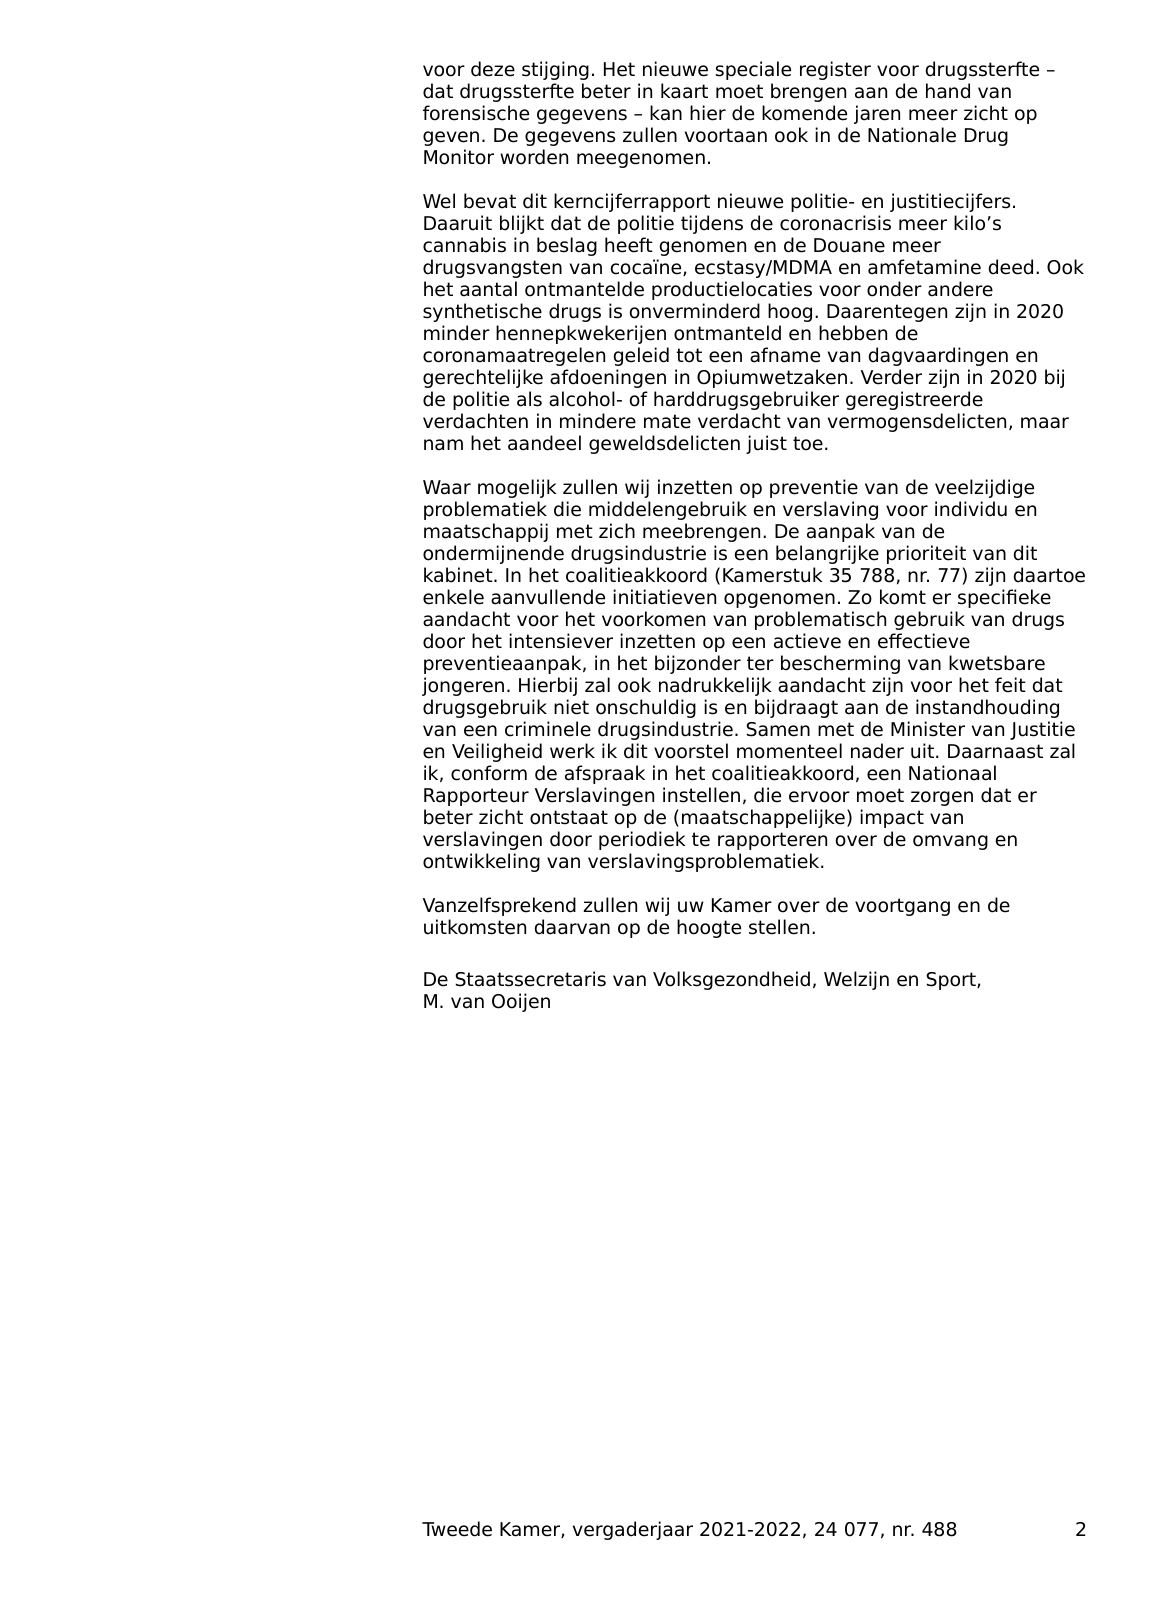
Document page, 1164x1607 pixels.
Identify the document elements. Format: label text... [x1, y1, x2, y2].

text voor deze stijging. Het nieuwe speciale register voor drugssterfte – dat drugssterfte beter in kaart moet brengen aan de hand van forensische gegevens – kan hier de komende jaren meer zicht op geven. De gegevens zullen voortaan ook in de Nationale Drug Monitor worden meegenomen. [422, 59, 1087, 169]
text Wel bevat dit kerncijferrapport nieuwe politie- en justitiecijfers. Daaruit blijkt dat de politie tijdens de coronacrisis meer kilo’s cannabis in beslag heeft genomen en de Douane meer drugsvangsten van cocaïne, ecstasy/MDMA en amfetamine deed. Ook het aantal ontmantelde productielocaties voor onder andere synthetische drugs is onverminderd hoog. Daarentegen zijn in 2020 minder hennepkwekerijen ontmanteld en hebben de coronamaatregelen geleid tot een afname van dagvaardingen en gerechtelijke afdoeningen in Opiumwetzaken. Verder zijn in 2020 bij de politie als alcohol- of harddrugsgebruiker geregistreerde verdachten in mindere mate verdacht van vermogensdelicten, maar nam het aandeel geweldsdelicten juist toe. [422, 191, 1087, 455]
text Waar mogelijk zullen wij inzetten op preventie van de veelzijdige problematiek die middelengebruik en verslaving voor individu en maatschappij met zich meebrengen. De aanpak van de ondermijnende drugsindustrie is een belangrijke prioriteit van dit kabinet. In het coalitieakkoord (Kamerstuk 35 788, nr. 77) zijn daartoe enkele aanvullende initiatieven opgenomen. Zo komt er specifieke aandacht voor het voorkomen van problematisch gebruik van drugs door het intensiever inzetten op een actieve en effectieve preventieaanpak, in het bijzonder ter bescherming van kwetsbare jongeren. Hierbij zal ook nadrukkelijk aandacht zijn voor het feit dat drugsgebruik niet onschuldig is en bijdraagt aan de instandhouding van een criminele drugsindustrie. Samen met de Minister van Justitie en Veiligheid werk ik dit voorstel momenteel nader uit. Daarnaast zal ik, conform de afspraak in het coalitieakkoord, een Nationaal Rapporteur Verslavingen instellen, die ervoor moet zorgen dat er beter zicht ontstaat op de (maatschappelijke) impact van verslavingen door periodiek te rapporteren over de omvang en ontwikkeling van verslavingsproblematiek. [422, 477, 1087, 873]
text Vanzelfsprekend zullen wij uw Kamer over de voortgang en de uitkomsten daarvan op de hoogte stellen. [422, 895, 1087, 939]
text De Staatssecretaris van Volksgezondheid, Welzijn en Sport, M. van Ooijen [422, 969, 1087, 1013]
